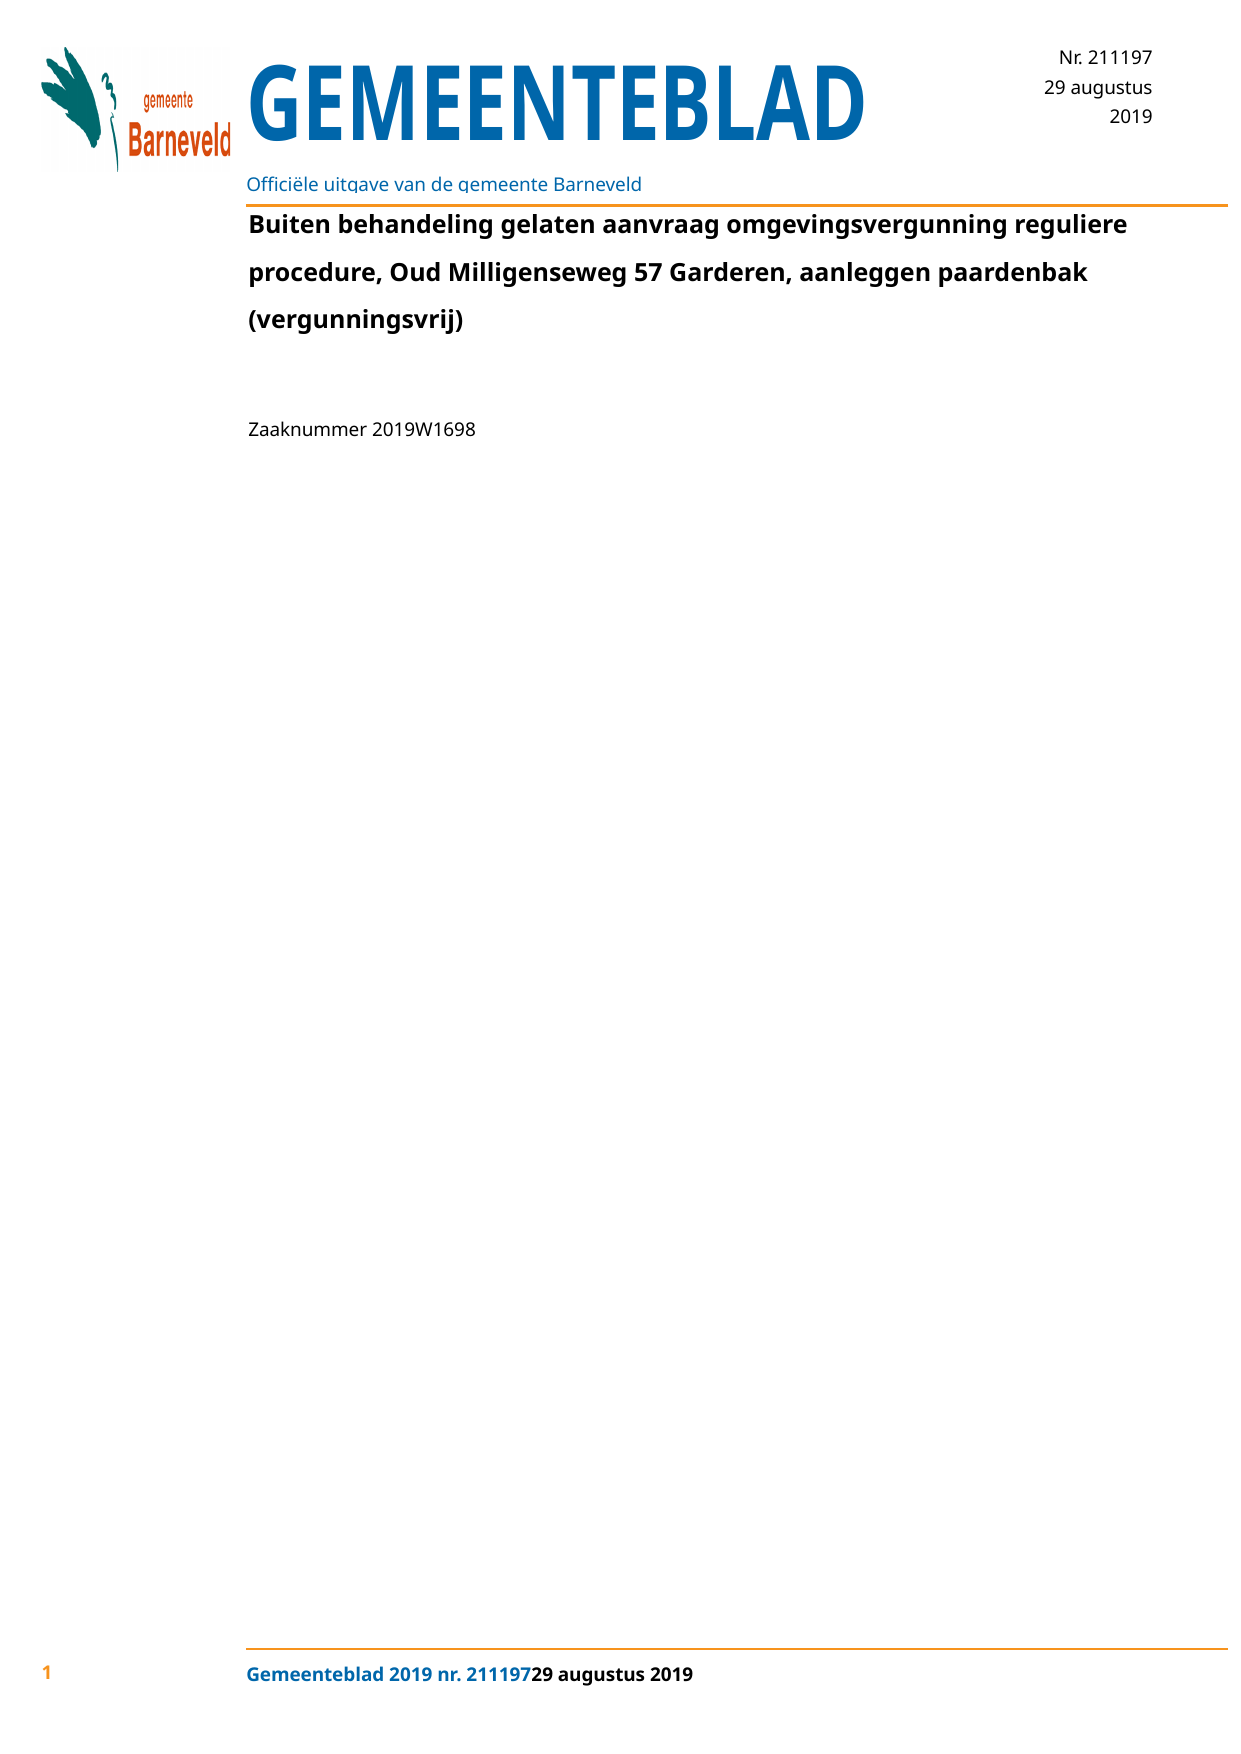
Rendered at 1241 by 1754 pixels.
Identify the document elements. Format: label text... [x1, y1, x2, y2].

text Zaaknummer 2019W1698 [248, 416, 1152, 442]
text Buiten behandeling gelaten aanvraag omgevingsvergunning reguliere procedure, Oud Milligenseweg 57 Garderen, aanleggen paardenbak (vergunningsvrij) [248, 207, 1152, 336]
picture [41, 47, 231, 172]
